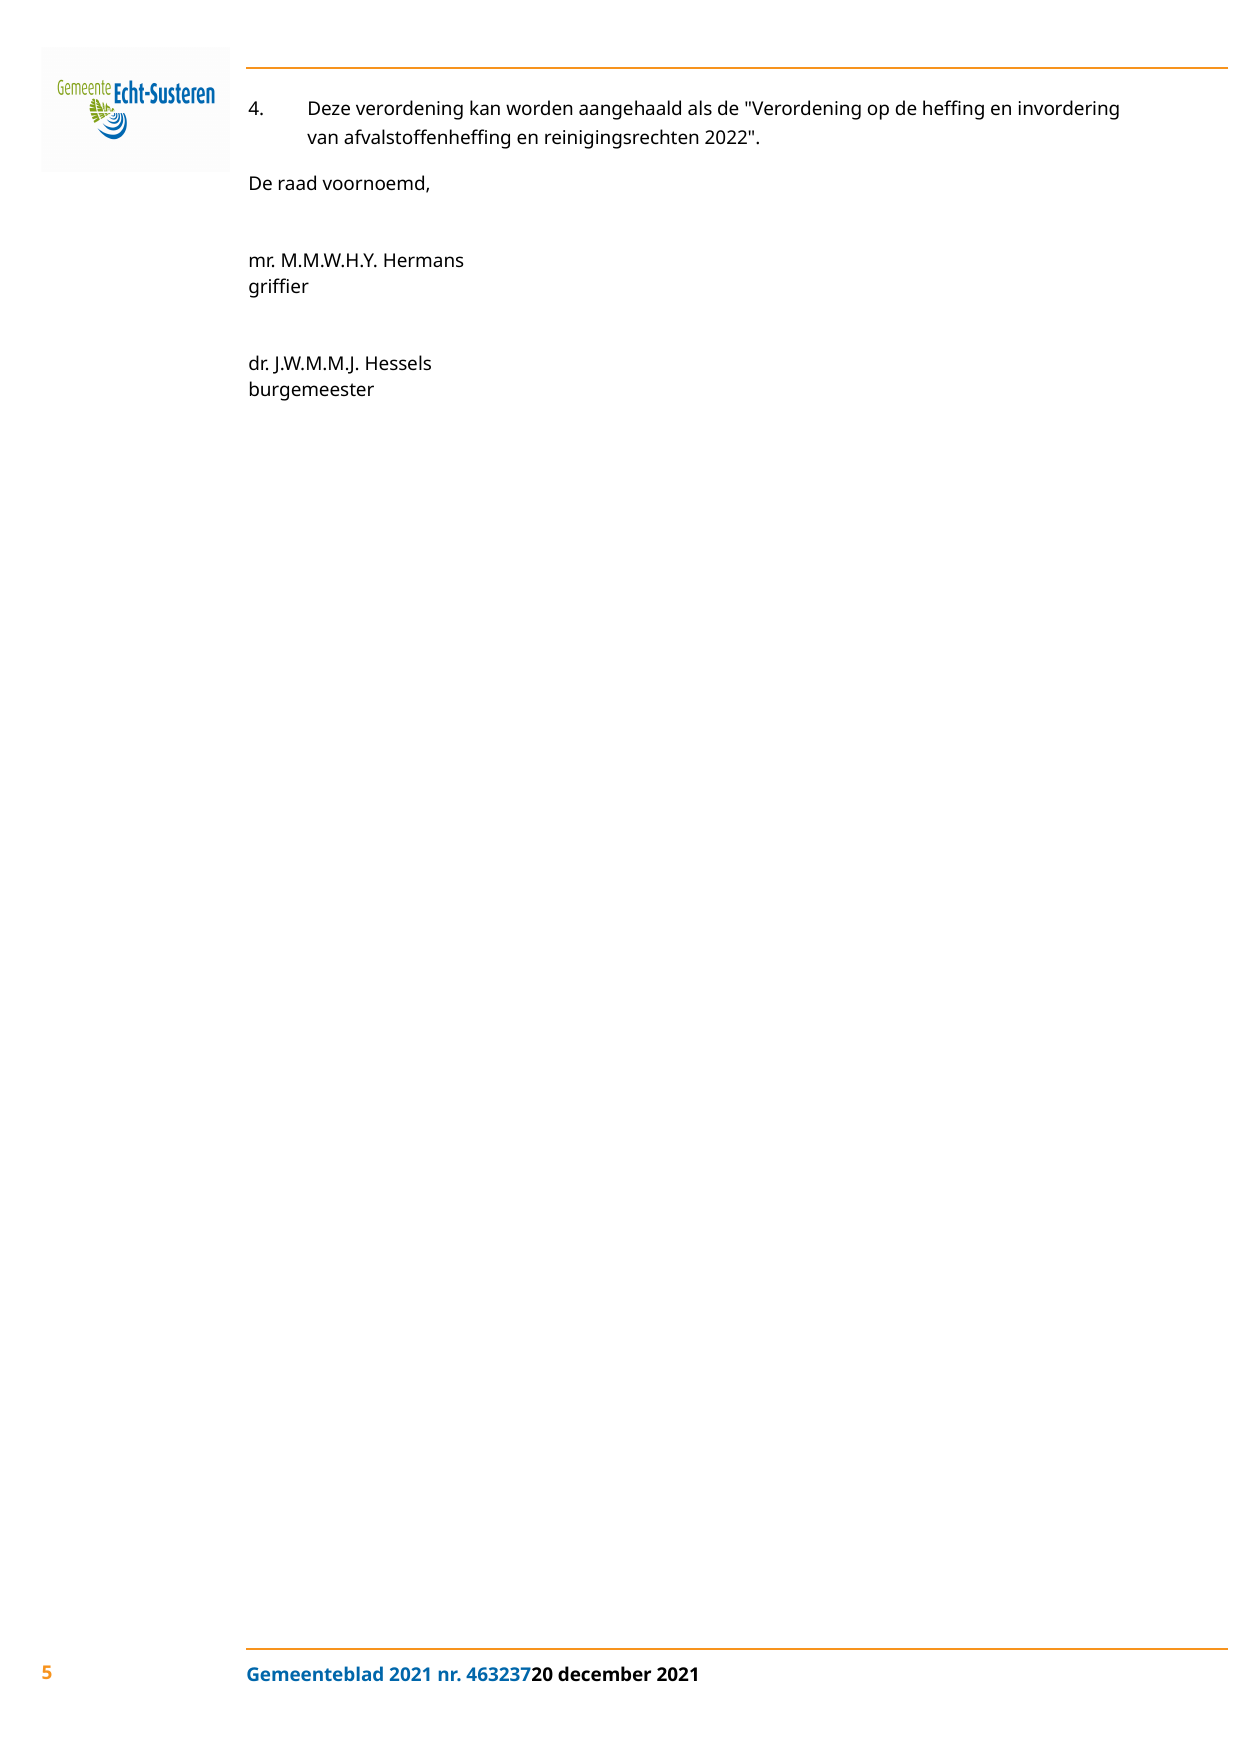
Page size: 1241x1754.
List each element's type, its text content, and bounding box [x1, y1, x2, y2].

list Deze verordening kan worden aangehaald als de "Verordening op de heffing en invordering van afvalstoffenheffing en reinigingsrechten 2022". [248, 95, 1152, 150]
picture [41, 47, 231, 172]
text burgemeester [248, 376, 1152, 402]
text De raad voornoemd, [248, 170, 1152, 196]
text mr. M.M.W.H.Y. Hermans [248, 247, 1152, 273]
text dr. J.W.M.M.J. Hessels [248, 350, 1152, 376]
text griffier [248, 273, 1152, 299]
